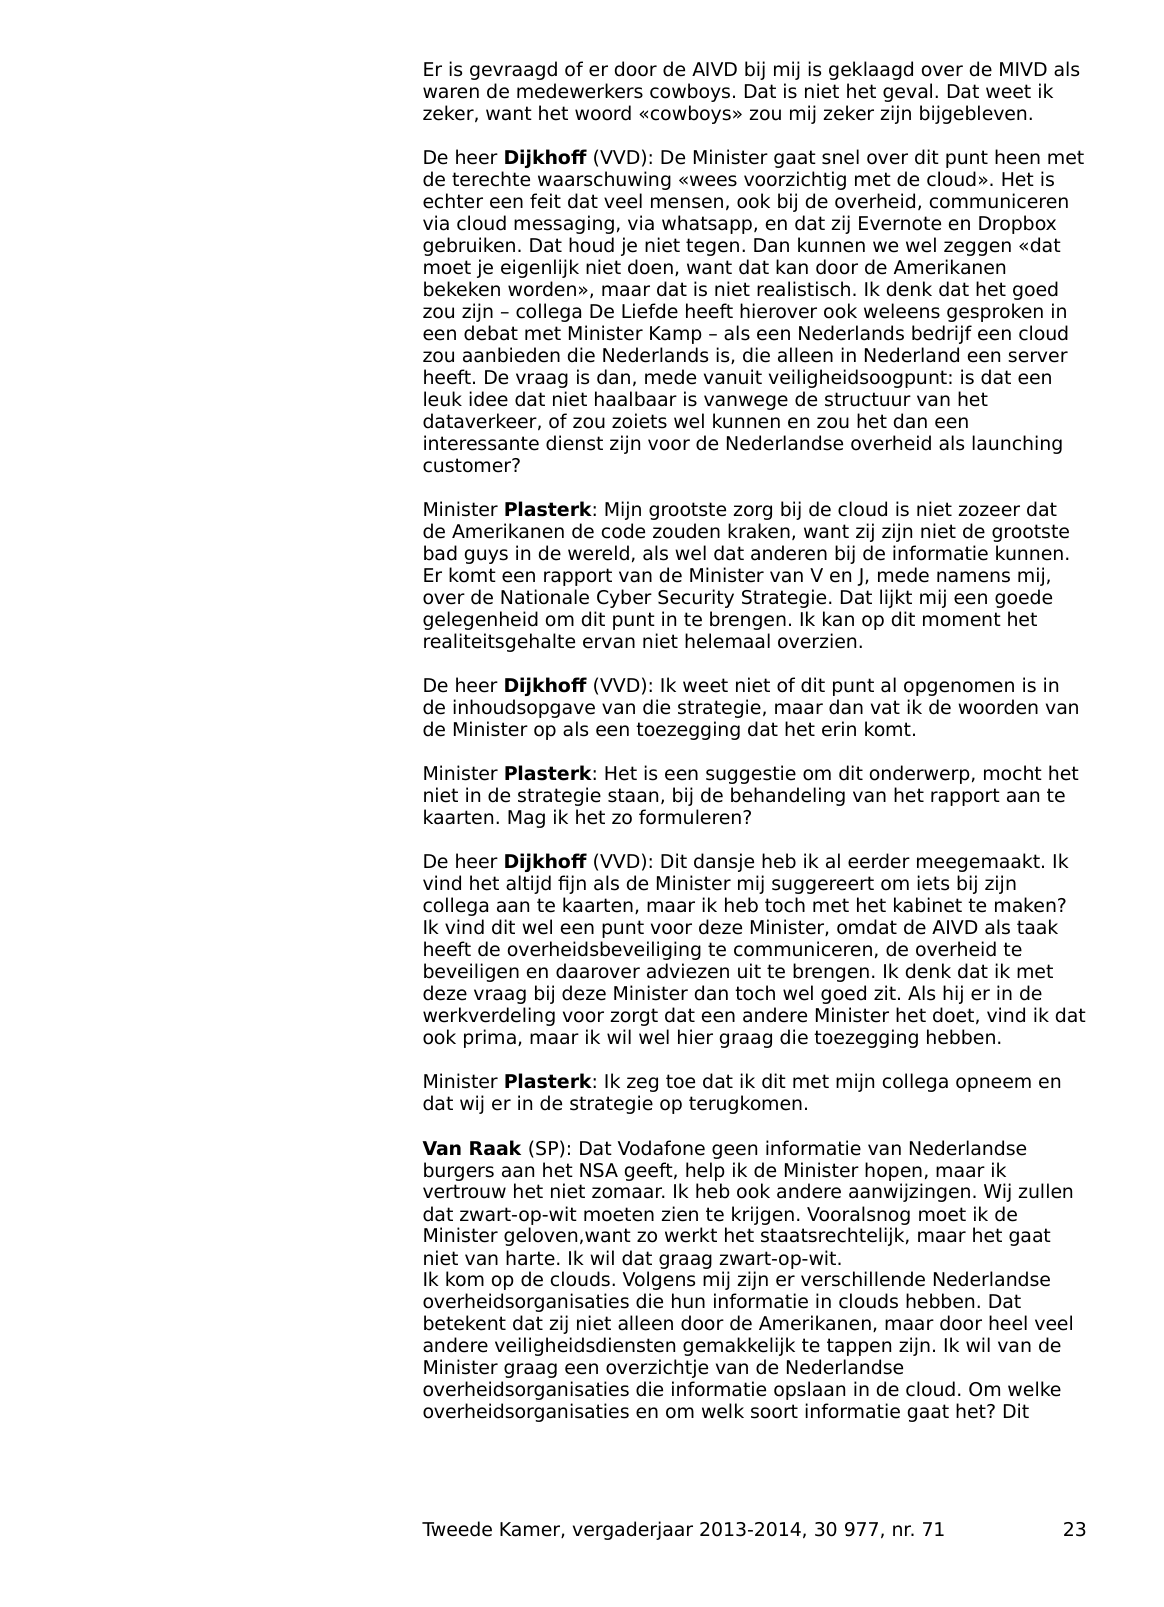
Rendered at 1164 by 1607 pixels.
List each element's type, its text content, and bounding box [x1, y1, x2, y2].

text Minister Plasterk: Mijn grootste zorg bij de cloud is niet zozeer dat de Amerikanen de code zouden kraken, want zij zijn niet de grootste bad guys in de wereld, als wel dat anderen bij de informatie kunnen. Er komt een rapport van de Minister van V en J, mede namens mij, over de Nationale Cyber Security Strategie. Dat lijkt mij een goede gelegenheid om dit punt in te brengen. Ik kan op dit moment het realiteitsgehalte ervan niet helemaal overzien. [422, 499, 1087, 653]
text De heer Dijkhoff (VVD): Dit dansje heb ik al eerder meegemaakt. Ik vind het altijd fijn als de Minister mij suggereert om iets bij zijn collega aan te kaarten, maar ik heb toch met het kabinet te maken? Ik vind dit wel een punt voor deze Minister, omdat de AIVD als taak heeft de overheidsbeveiliging te communiceren, de overheid te beveiligen en daarover adviezen uit te brengen. Ik denk dat ik met deze vraag bij deze Minister dan toch wel goed zit. Als hij er in de werkverdeling voor zorgt dat een andere Minister het doet, vind ik dat ook prima, maar ik wil wel hier graag die toezegging hebben. [422, 851, 1087, 1049]
text De heer Dijkhoff (VVD): Ik weet niet of dit punt al opgenomen is in de inhoudsopgave van die strategie, maar dan vat ik de woorden van de Minister op als een toezegging dat het erin komt. [422, 675, 1087, 741]
text Minister Plasterk: Ik zeg toe dat ik dit met mijn collega opneem en dat wij er in de strategie op terugkomen. [422, 1071, 1087, 1115]
text Er is gevraagd of er door de AIVD bij mij is geklaagd over de MIVD als waren de medewerkers cowboys. Dat is niet het geval. Dat weet ik zeker, want het woord «cowboys» zou mij zeker zijn bijgebleven. [422, 59, 1087, 125]
text Van Raak (SP): Dat Vodafone geen informatie van Nederlandse burgers aan het NSA geeft, help ik de Minister hopen, maar ik vertrouw het niet zomaar. Ik heb ook andere aanwijzingen. Wij zullen dat zwart-op-wit moeten zien te krijgen. Vooralsnog moet ik de Minister geloven,want zo werkt het staatsrechtelijk, maar het gaat niet van harte. Ik wil dat graag zwart-op-wit. [422, 1137, 1087, 1269]
text Minister Plasterk: Het is een suggestie om dit onderwerp, mocht het niet in de strategie staan, bij de behandeling van het rapport aan te kaarten. Mag ik het zo formuleren? [422, 763, 1087, 829]
text Ik kom op de clouds. Volgens mij zijn er verschillende Nederlandse overheidsorganisaties die hun informatie in clouds hebben. Dat betekent dat zij niet alleen door de Amerikanen, maar door heel veel andere veiligheidsdiensten gemakkelijk te tappen zijn. Ik wil van de Minister graag een overzichtje van de Nederlandse overheidsorganisaties die informatie opslaan in de cloud. Om welke overheidsorganisaties en om welk soort informatie gaat het? Dit [422, 1269, 1087, 1423]
text De heer Dijkhoff (VVD): De Minister gaat snel over dit punt heen met de terechte waarschuwing «wees voorzichtig met de cloud». Het is echter een feit dat veel mensen, ook bij de overheid, communiceren via cloud messaging, via whatsapp, en dat zij Evernote en Dropbox gebruiken. Dat houd je niet tegen. Dan kunnen we wel zeggen «dat moet je eigenlijk niet doen, want dat kan door de Amerikanen bekeken worden», maar dat is niet realistisch. Ik denk dat het goed zou zijn – collega De Liefde heeft hierover ook weleens gesproken in een debat met Minister Kamp – als een Nederlands bedrijf een cloud zou aanbieden die Nederlands is, die alleen in Nederland een server heeft. De vraag is dan, mede vanuit veiligheidsoogpunt: is dat een leuk idee dat niet haalbaar is vanwege de structuur van het dataverkeer, of zou zoiets wel kunnen en zou het dan een interessante dienst zijn voor de Nederlandse overheid als launching customer? [422, 147, 1087, 477]
